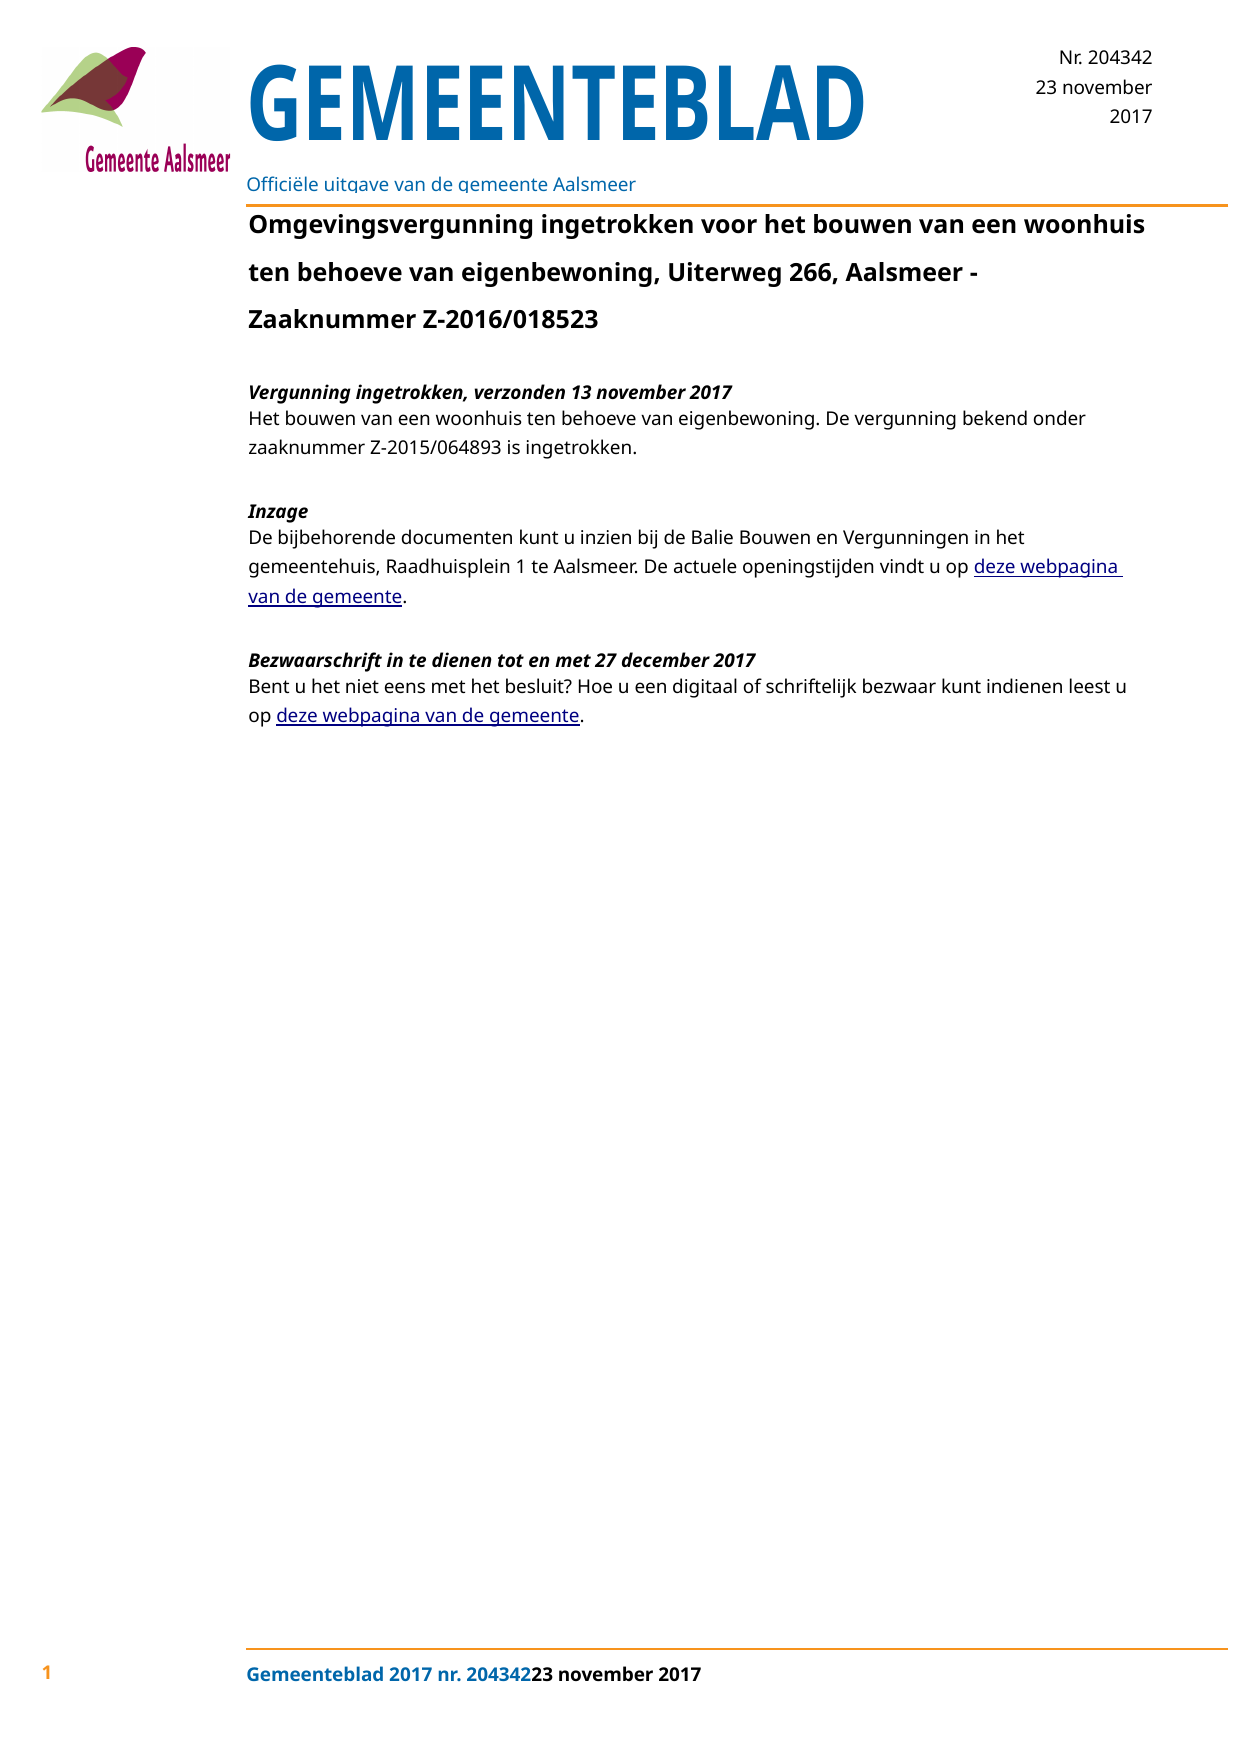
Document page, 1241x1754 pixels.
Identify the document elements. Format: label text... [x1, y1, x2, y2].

text Omgevingsvergunning ingetrokken voor het bouwen van een woonhuis ten behoeve van eigenbewoning, Uiterweg 266, Aalsmeer - Zaaknummer Z-2016/018523 [248, 207, 1152, 336]
text Bezwaarschrift in te dienen tot en met 27 december 2017 [248, 647, 1152, 673]
text Inzage [248, 498, 1152, 524]
text Vergunning ingetrokken, verzonden 13 november 2017 [248, 379, 1152, 405]
text Bent u het niet eens met het besluit? Hoe u een digitaal of schriftelijk bezwaar kunt indienen leest u op deze webpagina van de gemeente. [248, 673, 1152, 728]
picture [41, 47, 231, 172]
text De bijbehorende documenten kunt u inzien bij de Balie Bouwen en Vergunningen in het gemeentehuis, Raadhuisplein 1 te Aalsmeer. De actuele openingstijden vindt u op deze webpagina van de gemeente. [248, 524, 1152, 609]
text Het bouwen van een woonhuis ten behoeve van eigenbewoning. De vergunning bekend onder zaaknummer Z-2015/064893 is ingetrokken. [248, 405, 1152, 460]
